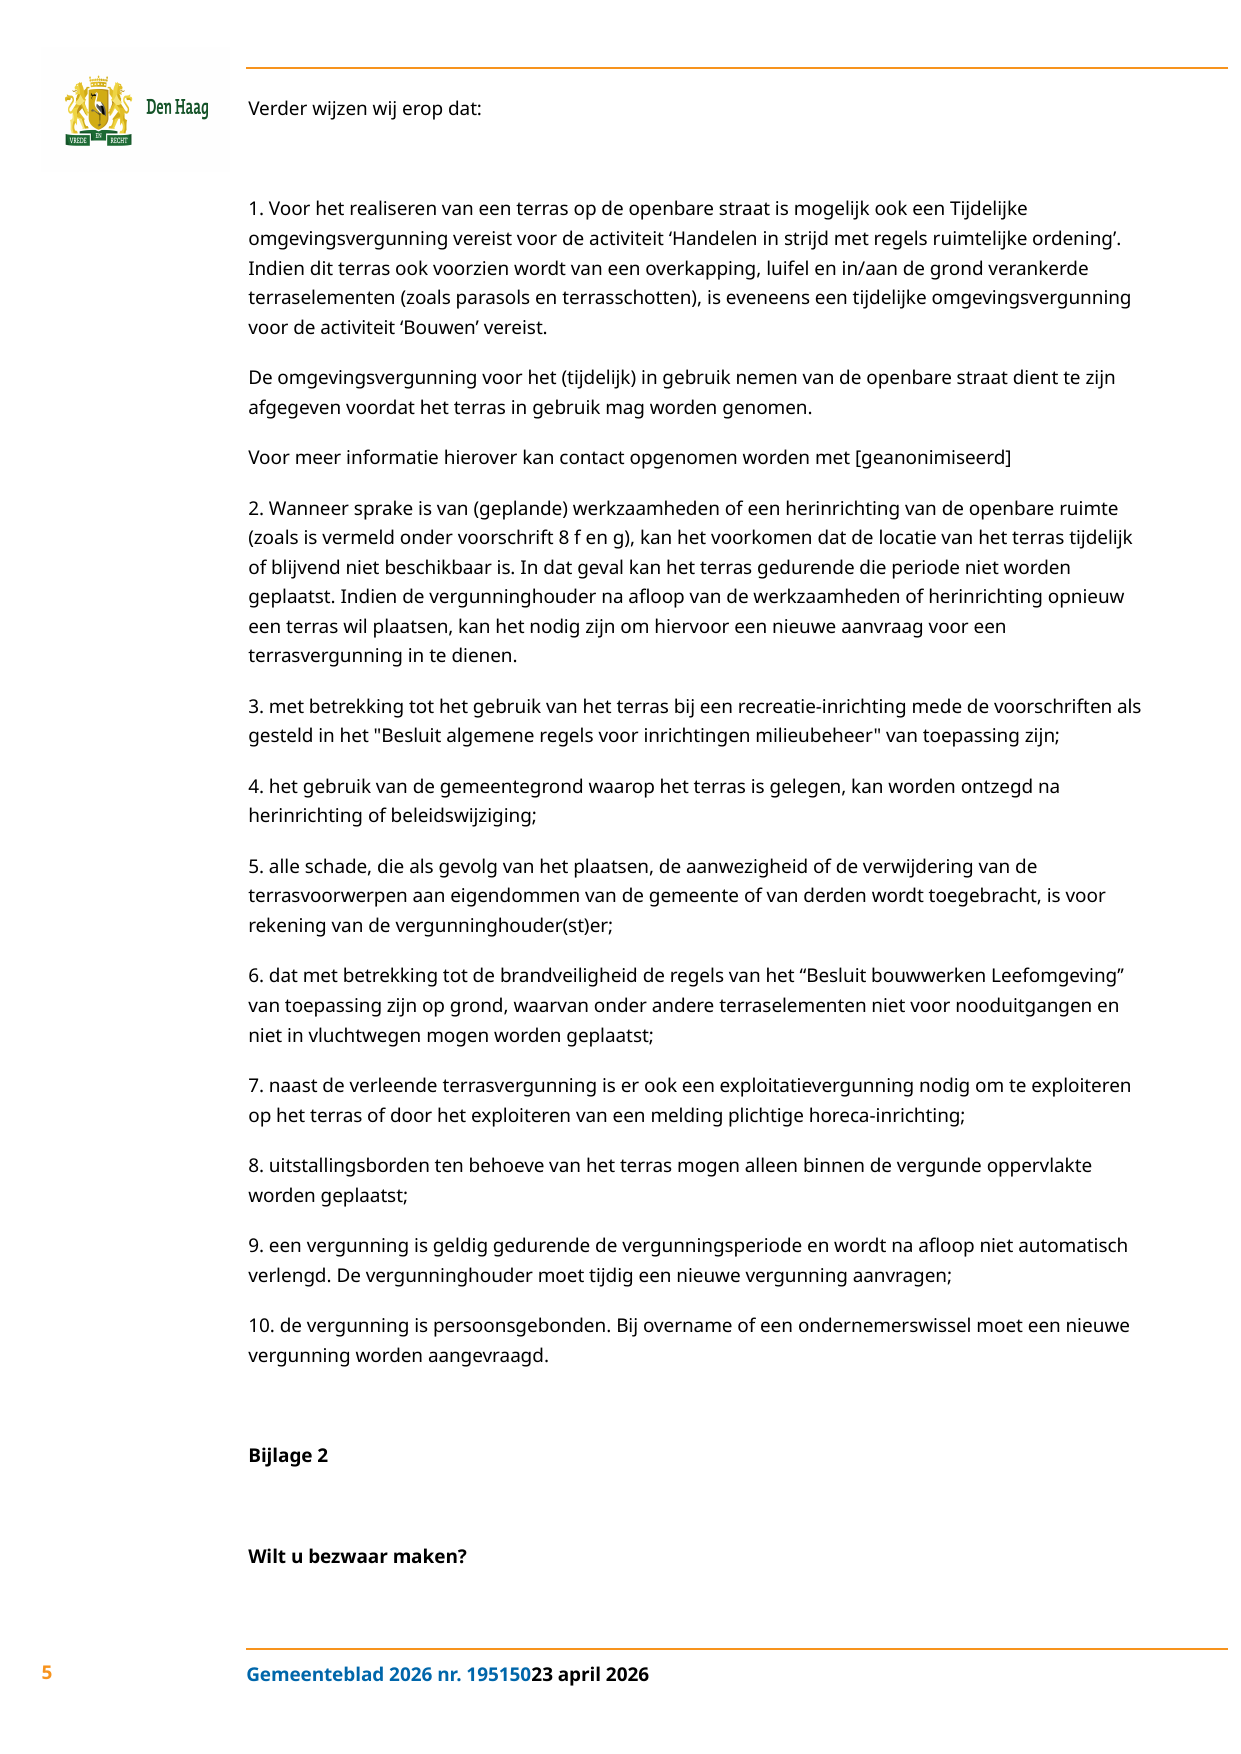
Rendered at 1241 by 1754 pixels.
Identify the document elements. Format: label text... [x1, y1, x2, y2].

text 5. alle schade, die als gevolg van het plaatsen, de aanwezigheid of de verwijdering van de terrasvoorwerpen aan eigendommen van de gemeente of van derden wordt toegebracht, is voor rekening van de vergunninghouder(st)er; [248, 853, 1152, 938]
picture [41, 47, 231, 172]
text 4. het gebruik van de gemeentegrond waarop het terras is gelegen, kan worden ontzegd na herinrichting of beleidswijziging; [248, 773, 1152, 828]
text Wilt u bezwaar maken? [248, 1543, 1152, 1569]
text 2. Wanneer sprake is van (geplande) werkzaamheden of een herinrichting van de openbare ruimte (zoals is vermeld onder voorschrift 8 f en g), kan het voorkomen dat de locatie van het terras tijdelijk of blijvend niet beschikbaar is. In dat geval kan het terras gedurende die periode niet worden geplaatst. Indien de vergunninghouder na afloop van de werkzaamheden of herinrichting opnieuw een terras wil plaatsen, kan het nodig zijn om hiervoor een nieuwe aanvraag voor een terrasvergunning in te dienen. [248, 495, 1152, 668]
text 9. een vergunning is geldig gedurende de vergunningsperiode en wordt na afloop niet automatisch verlengd. De vergunninghouder moet tijdig een nieuwe vergunning aanvragen; [248, 1232, 1152, 1288]
text 1. Voor het realiseren van een terras op de openbare straat is mogelijk ook een Tijdelijke omgevingsvergunning vereist voor de activiteit ‘Handelen in strijd met regels ruimtelijke ordening’. Indien dit terras ook voorzien wordt van een overkapping, luifel en in/aan de grond verankerde terraselementen (zoals parasols en terrasschotten), is eveneens een tijdelijke omgevingsvergunning voor de activiteit ‘Bouwen’ vereist. [248, 196, 1152, 340]
text 6. dat met betrekking tot de brandveiligheid de regels van het “Besluit bouwwerken Leefomgeving’’ van toepassing zijn op grond, waarvan onder andere terraselementen niet voor nooduitgangen en niet in vluchtwegen mogen worden geplaatst; [248, 963, 1152, 1048]
text Bijlage 2 [248, 1443, 1152, 1468]
text 3. met betrekking tot het gebruik van het terras bij een recreatie-inrichting mede de voorschriften als gesteld in het "Besluit algemene regels voor inrichtingen milieubeheer" van toepassing zijn; [248, 693, 1152, 748]
text 7. naast de verleende terrasvergunning is er ook een exploitatievergunning nodig om te exploiteren op het terras of door het exploiteren van een melding plichtige horeca-inrichting; [248, 1072, 1152, 1128]
text 8. uitstallingsborden ten behoeve van het terras mogen alleen binnen de vergunde oppervlakte worden geplaatst; [248, 1152, 1152, 1208]
text Voor meer informatie hierover kan contact opgenomen worden met [geanonimiseerd] [248, 444, 1152, 470]
text Verder wijzen wij erop dat: [248, 95, 1152, 121]
text De omgevingsvergunning voor het (tijdelijk) in gebruik nemen van de openbare straat dient te zijn afgegeven voordat het terras in gebruik mag worden genomen. [248, 364, 1152, 420]
text 10. de vergunning is persoonsgebonden. Bij overname of een ondernemerswissel moet een nieuwe vergunning worden aangevraagd. [248, 1312, 1152, 1368]
